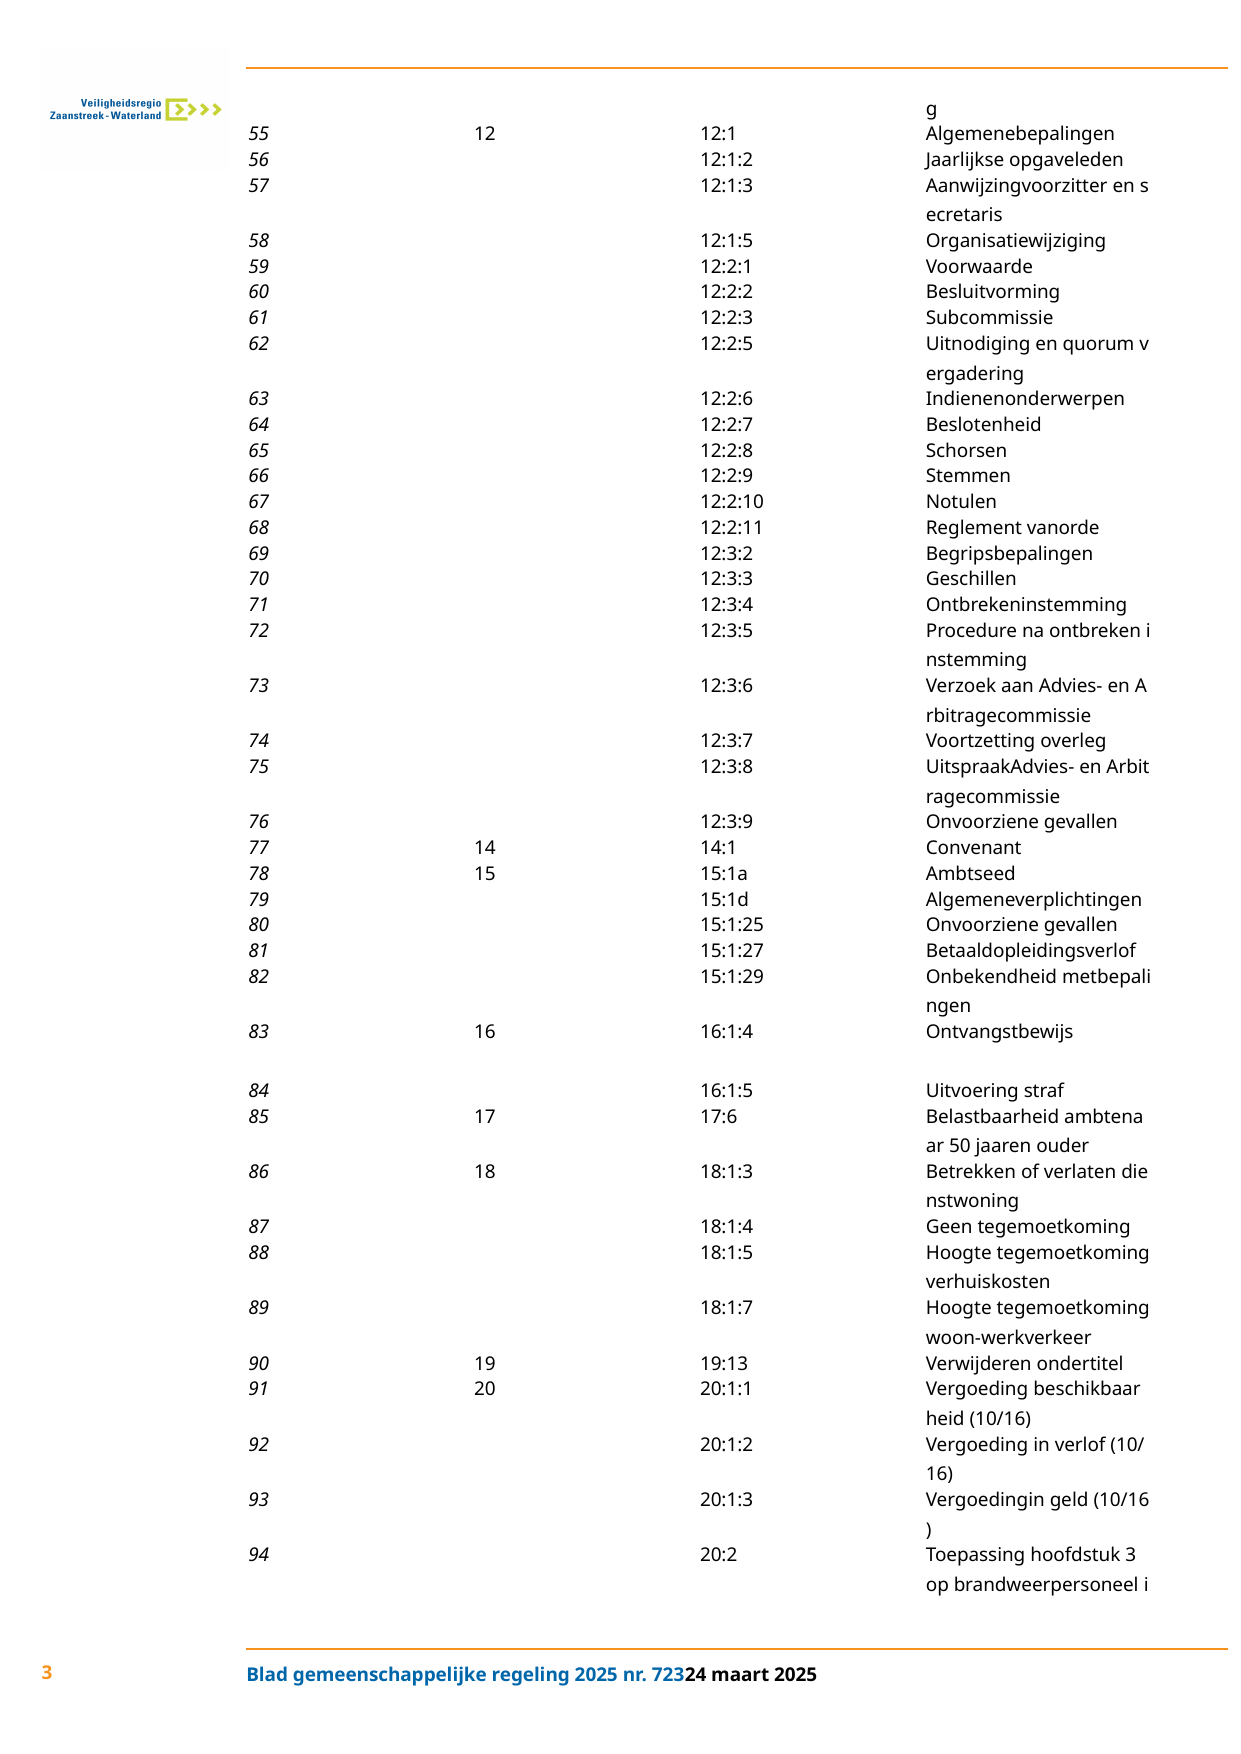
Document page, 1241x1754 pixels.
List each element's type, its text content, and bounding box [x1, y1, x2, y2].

table_cell 60 [248, 279, 474, 304]
table_cell Organisatiewijziging [926, 227, 1152, 253]
table_cell 83 [248, 1019, 474, 1044]
table_header [474, 1077, 700, 1103]
table_cell Ontvangstbewijs [926, 1019, 1152, 1044]
table_cell [474, 540, 700, 566]
table_cell [474, 938, 700, 963]
table_cell [474, 463, 700, 488]
table_cell [248, 95, 474, 121]
table_cell Hoogte tegemoetkoming verhuiskosten [926, 1239, 1152, 1294]
table_cell [474, 172, 700, 227]
table_cell 70 [248, 566, 474, 591]
table_cell 91 [248, 1376, 474, 1431]
table_cell 12:2:6 [700, 386, 926, 411]
table_cell 12:2:11 [700, 514, 926, 540]
table_cell 12:3:4 [700, 591, 926, 617]
table_cell Uitnodiging en quorum vergadering [926, 330, 1152, 386]
table_cell Belastbaarheid ambtenaar 50 jaaren ouder [926, 1103, 1152, 1158]
table_cell Betrekken of verlaten dienstwoning [926, 1158, 1152, 1213]
table_cell 15:1:25 [700, 912, 926, 937]
table_cell 12:2:5 [700, 330, 926, 386]
table_cell [474, 912, 700, 937]
table_cell [474, 146, 700, 172]
table_cell 57 [248, 172, 474, 227]
table_cell 12:3:7 [700, 728, 926, 753]
table_cell Procedure na ontbreken instemming [926, 617, 1152, 672]
table_cell 12:3:9 [700, 809, 926, 834]
table_cell 18 [474, 1158, 700, 1213]
table_cell 16 [474, 1019, 700, 1044]
table_cell Betaaldopleidingsverlof [926, 938, 1152, 963]
table_cell [474, 305, 700, 330]
table_cell [474, 1239, 700, 1294]
table_cell 17 [474, 1103, 700, 1158]
table_cell [474, 489, 700, 514]
table_cell Schorsen [926, 437, 1152, 463]
table_cell [474, 963, 700, 1018]
table_cell [474, 728, 700, 753]
table_cell 90 [248, 1350, 474, 1376]
table_cell Onvoorziene gevallen [926, 912, 1152, 937]
table_cell 63 [248, 386, 474, 411]
table_cell 15:1a [700, 860, 926, 886]
table_cell [474, 227, 700, 253]
table_cell Vergoeding in verlof (10/16) [926, 1431, 1152, 1486]
table_cell [474, 1295, 700, 1350]
table_cell 77 [248, 835, 474, 860]
table_cell [474, 411, 700, 437]
table_cell 12 [474, 121, 700, 146]
table_cell 12:2:2 [700, 279, 926, 304]
table_cell 19:13 [700, 1350, 926, 1376]
table_cell 79 [248, 886, 474, 912]
table_cell 58 [248, 227, 474, 253]
table_cell 12:2:8 [700, 437, 926, 463]
table_cell 72 [248, 617, 474, 672]
table_cell 92 [248, 1431, 474, 1486]
table_cell [474, 437, 700, 463]
table_cell [474, 514, 700, 540]
table_cell 74 [248, 728, 474, 753]
table_cell Reglement vanorde [926, 514, 1152, 540]
table_cell Begripsbepalingen [926, 540, 1152, 566]
table_cell Algemenebepalingen [926, 121, 1152, 146]
table_cell Voortzetting overleg [926, 728, 1152, 753]
table_cell 93 [248, 1486, 474, 1541]
table_cell UitspraakAdvies- en Arbitragecommissie [926, 754, 1152, 809]
table_cell 18:1:7 [700, 1295, 926, 1350]
table_cell Subcommissie [926, 305, 1152, 330]
table_cell 55 [248, 121, 474, 146]
table_cell 89 [248, 1295, 474, 1350]
table_cell 15:1:29 [700, 963, 926, 1018]
table_header 84 [248, 1077, 474, 1103]
table_cell 17:6 [700, 1103, 926, 1158]
table_cell 59 [248, 253, 474, 279]
table_cell 20 [474, 1376, 700, 1431]
table_cell 15 [474, 860, 700, 886]
table_cell [474, 886, 700, 912]
table_cell 73 [248, 673, 474, 728]
table_cell 81 [248, 938, 474, 963]
table_cell Algemeneverplichtingen [926, 886, 1152, 912]
table_cell 66 [248, 463, 474, 488]
table_cell 12:3:5 [700, 617, 926, 672]
table_cell Verwijderen ondertitel [926, 1350, 1152, 1376]
table_cell [474, 617, 700, 672]
table_cell Stemmen [926, 463, 1152, 488]
table_cell 19 [474, 1350, 700, 1376]
table_cell 12:3:3 [700, 566, 926, 591]
table_cell 87 [248, 1214, 474, 1239]
table_cell 82 [248, 963, 474, 1018]
table_cell 61 [248, 305, 474, 330]
table_cell 75 [248, 754, 474, 809]
table_cell [700, 95, 926, 121]
table_cell [474, 809, 700, 834]
table_cell 12:2:7 [700, 411, 926, 437]
table_cell [474, 566, 700, 591]
table_cell 15:1:27 [700, 938, 926, 963]
table_cell [474, 279, 700, 304]
table_cell [474, 253, 700, 279]
table_cell 76 [248, 809, 474, 834]
table_cell 12:3:2 [700, 540, 926, 566]
table_header Uitvoering straf [926, 1077, 1152, 1103]
table_cell 88 [248, 1239, 474, 1294]
picture [41, 47, 231, 172]
table_cell 20:2 [700, 1541, 926, 1597]
table_cell 20:1:3 [700, 1486, 926, 1541]
table_cell 80 [248, 912, 474, 937]
table_cell 14 [474, 835, 700, 860]
table_cell 86 [248, 1158, 474, 1213]
table_cell Vergoeding beschikbaarheid (10/16) [926, 1376, 1152, 1431]
table_cell 12:2:9 [700, 463, 926, 488]
table_cell Ambtseed [926, 860, 1152, 886]
table_cell Voorwaarde [926, 253, 1152, 279]
table_cell [474, 1431, 700, 1486]
table_cell Onvoorziene gevallen [926, 809, 1152, 834]
table_cell 16:1:4 [700, 1019, 926, 1044]
table_cell g [926, 95, 1152, 121]
table_cell [474, 591, 700, 617]
table_cell Onbekendheid metbepalingen [926, 963, 1152, 1018]
table_cell Convenant [926, 835, 1152, 860]
table_cell [474, 673, 700, 728]
table_cell Hoogte tegemoetkoming woon-werkverkeer [926, 1295, 1152, 1350]
table_cell 12:2:3 [700, 305, 926, 330]
table_cell [474, 95, 700, 121]
table_cell Jaarlijkse opgaveleden [926, 146, 1152, 172]
table_cell 12:1:5 [700, 227, 926, 253]
table_cell [474, 1541, 700, 1597]
table_cell 64 [248, 411, 474, 437]
table_cell 62 [248, 330, 474, 386]
table_cell 14:1 [700, 835, 926, 860]
table_cell 71 [248, 591, 474, 617]
table_cell Geen tegemoetkoming [926, 1214, 1152, 1239]
table_cell 12:3:6 [700, 673, 926, 728]
table_cell 15:1d [700, 886, 926, 912]
table_header 16:1:5 [700, 1077, 926, 1103]
table_cell [474, 754, 700, 809]
table_cell 68 [248, 514, 474, 540]
table_cell 94 [248, 1541, 474, 1597]
table_cell Besluitvorming [926, 279, 1152, 304]
table_cell 12:3:8 [700, 754, 926, 809]
table_cell 12:1 [700, 121, 926, 146]
table_cell Vergoedingin geld (10/16) [926, 1486, 1152, 1541]
table_cell Ontbrekeninstemming [926, 591, 1152, 617]
table_cell 69 [248, 540, 474, 566]
table_cell Geschillen [926, 566, 1152, 591]
table_cell 12:1:2 [700, 146, 926, 172]
table_cell 18:1:4 [700, 1214, 926, 1239]
table_cell 18:1:3 [700, 1158, 926, 1213]
table_cell 65 [248, 437, 474, 463]
table_cell 12:1:3 [700, 172, 926, 227]
table_cell Toepassing hoofdstuk 3 op brandweerpersoneel i [926, 1541, 1152, 1597]
table_cell 78 [248, 860, 474, 886]
table_cell Aanwijzingvoorzitter en secretaris [926, 172, 1152, 227]
table_cell 85 [248, 1103, 474, 1158]
table_cell Verzoek aan Advies- en Arbitragecommissie [926, 673, 1152, 728]
table_cell 12:2:1 [700, 253, 926, 279]
table_cell 56 [248, 146, 474, 172]
table_cell 20:1:2 [700, 1431, 926, 1486]
table_cell [474, 386, 700, 411]
table_cell Beslotenheid [926, 411, 1152, 437]
table_cell Notulen [926, 489, 1152, 514]
table_cell 20:1:1 [700, 1376, 926, 1431]
table_cell 67 [248, 489, 474, 514]
table_cell [474, 1486, 700, 1541]
table_cell 18:1:5 [700, 1239, 926, 1294]
table_cell [474, 1214, 700, 1239]
table_cell Indienenonderwerpen [926, 386, 1152, 411]
table_cell 12:2:10 [700, 489, 926, 514]
table_cell [474, 330, 700, 386]
